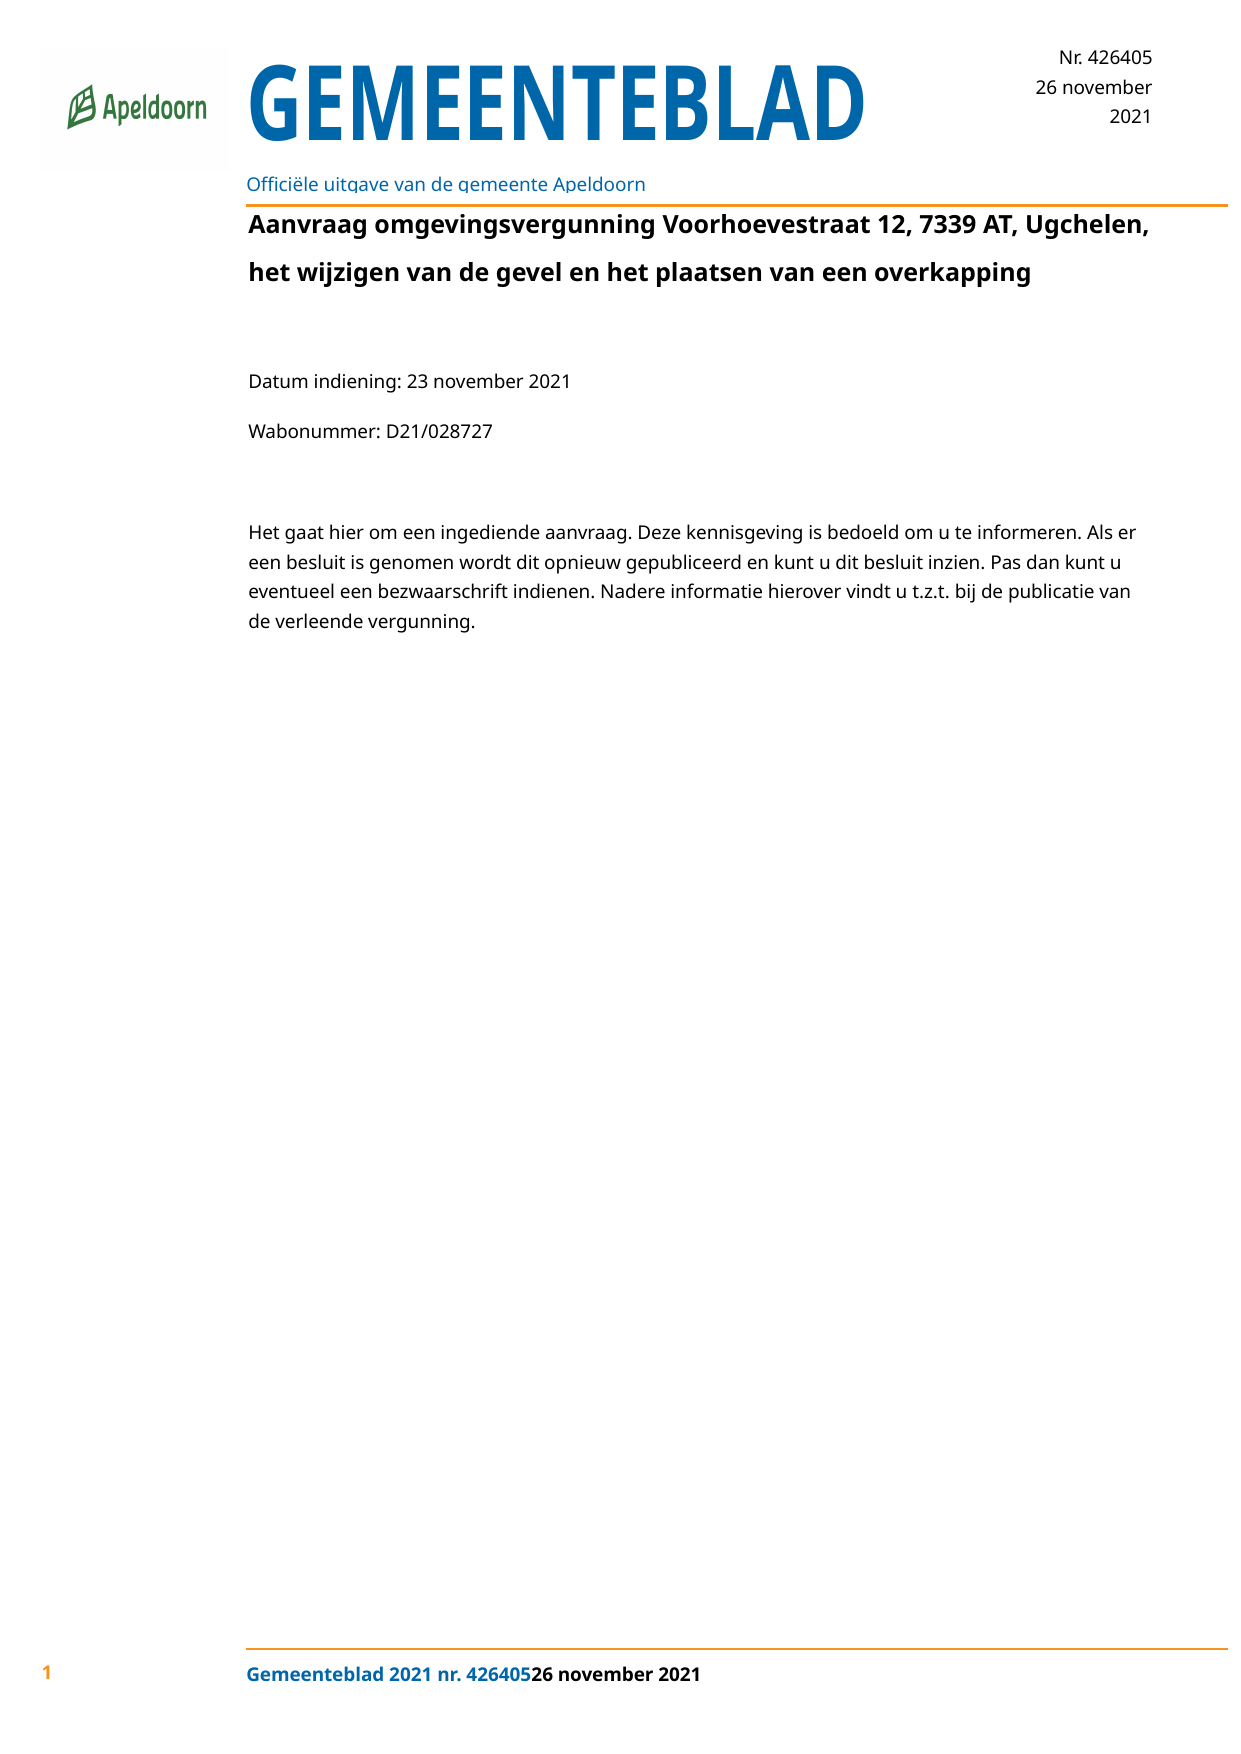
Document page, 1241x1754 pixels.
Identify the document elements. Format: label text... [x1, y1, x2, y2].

text Wabonummer: D21/028727 [248, 419, 1152, 444]
text Aanvraag omgevingsvergunning Voorhoevestraat 12, 7339 AT, Ugchelen, het wijzigen van de gevel en het plaatsen van een overkapping [248, 207, 1152, 288]
picture [41, 47, 231, 172]
text Datum indiening: 23 november 2021 [248, 368, 1152, 394]
text Het gaat hier om een ingediende aanvraag. Deze kennisgeving is bedoeld om u te informeren. Als er een besluit is genomen wordt dit opnieuw gepubliceerd en kunt u dit besluit inzien. Pas dan kunt u eventueel een bezwaarschrift indienen. Nadere informatie hierover vindt u t.z.t. bij de publicatie van de verleende vergunning. [248, 519, 1152, 634]
